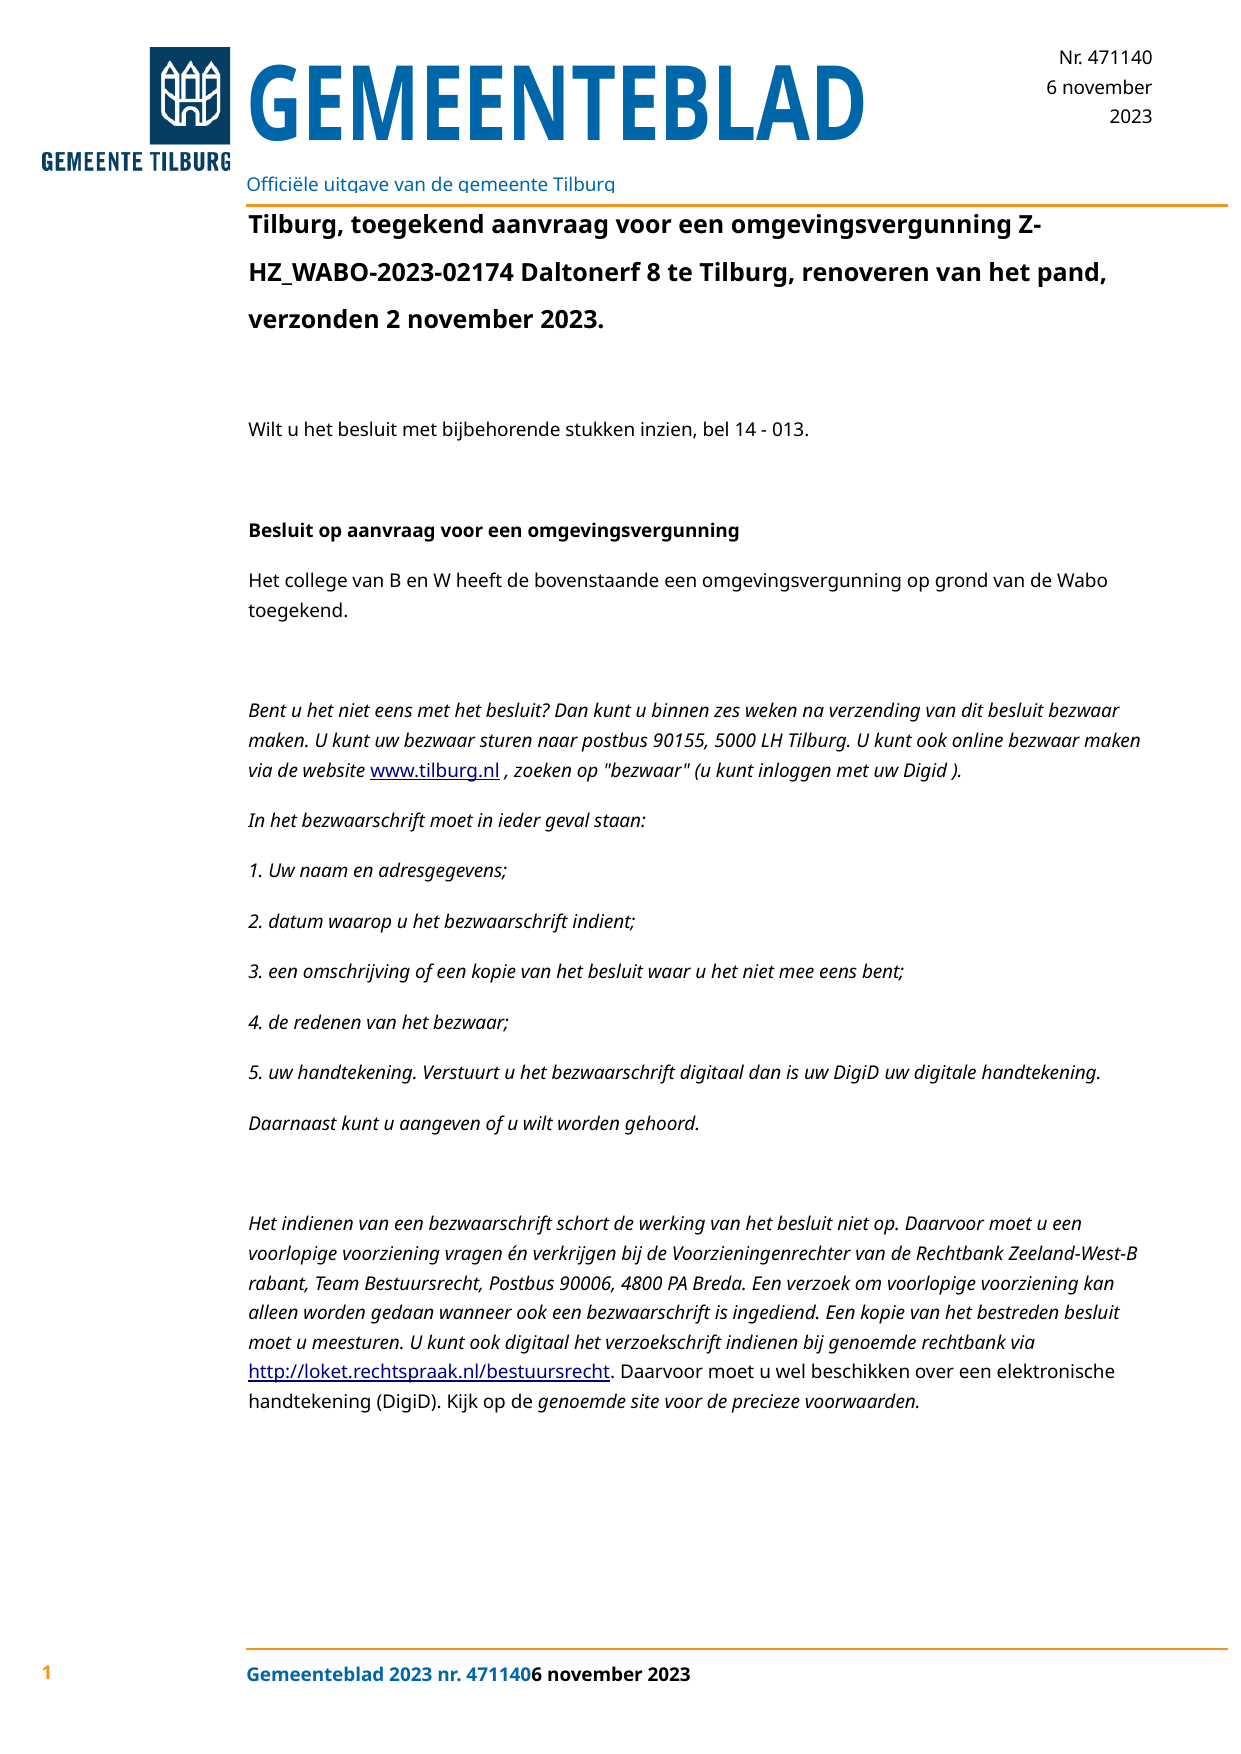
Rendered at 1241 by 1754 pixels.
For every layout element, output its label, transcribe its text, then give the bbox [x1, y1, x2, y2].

text In het bezwaarschrift moet in ieder geval staan: [248, 807, 1152, 833]
text Het indienen van een bezwaarschrift schort de werking van het besluit niet op. Daarvoor moet u een voorlopige voorziening vragen én verkrijgen bij de Voorzieningenrechter van de Rechtbank Zeeland-West-B rabant, Team Bestuursrecht, Postbus 90006, 4800 PA Breda. Een verzoek om voorlopige voorziening kan alleen worden gedaan wanneer ook een bezwaarschrift is ingediend. Een kopie van het bestreden besluit moet u meesturen. U kunt ook digitaal het verzoekschrift indienen bij genoemde rechtbank via http://loket.rechtspraak.nl/bestuursrecht. Daarvoor moet u wel beschikken over een elektronische handtekening (DigiD). Kijk op de genoemde site voor de precieze voorwaarden. [248, 1211, 1152, 1414]
text 5. uw handtekening. Verstuurt u het bezwaarschrift digitaal dan is uw DigiD uw digitale handtekening. [248, 1059, 1152, 1085]
text Daarnaast kunt u aangeven of u wilt worden gehoord. [248, 1110, 1152, 1135]
text 1. Uw naam en adresgegevens; [248, 858, 1152, 883]
text 2. datum waarop u het bezwaarschrift indient; [248, 908, 1152, 934]
text Het college van B en W heeft de bovenstaande een omgevingsvergunning op grond van de Wabo toegekend. [248, 567, 1152, 622]
text 4. de redenen van het bezwaar; [248, 1009, 1152, 1034]
text Besluit op aanvraag voor een omgevingsvergunning [248, 517, 1152, 542]
text Tilburg, toegekend aanvraag voor een omgevingsvergunning Z-HZ_WABO-2023-02174 Daltonerf 8 te Tilburg, renoveren van het pand, verzonden 2 november 2023. [248, 207, 1152, 336]
text Wilt u het besluit met bijbehorende stukken inzien, bel 14 - 013. [248, 416, 1152, 442]
text Bent u het niet eens met het besluit? Dan kunt u binnen zes weken na verzending van dit besluit bezwaar maken. U kunt uw bezwaar sturen naar postbus 90155, 5000 LH Tilburg. U kunt ook online bezwaar maken via de website www.tilburg.nl , zoeken op "bezwaar" (u kunt inloggen met uw Digid ). [248, 698, 1152, 782]
picture [41, 47, 231, 172]
text 3. een omschrijving of een kopie van het besluit waar u het niet mee eens bent; [248, 958, 1152, 984]
